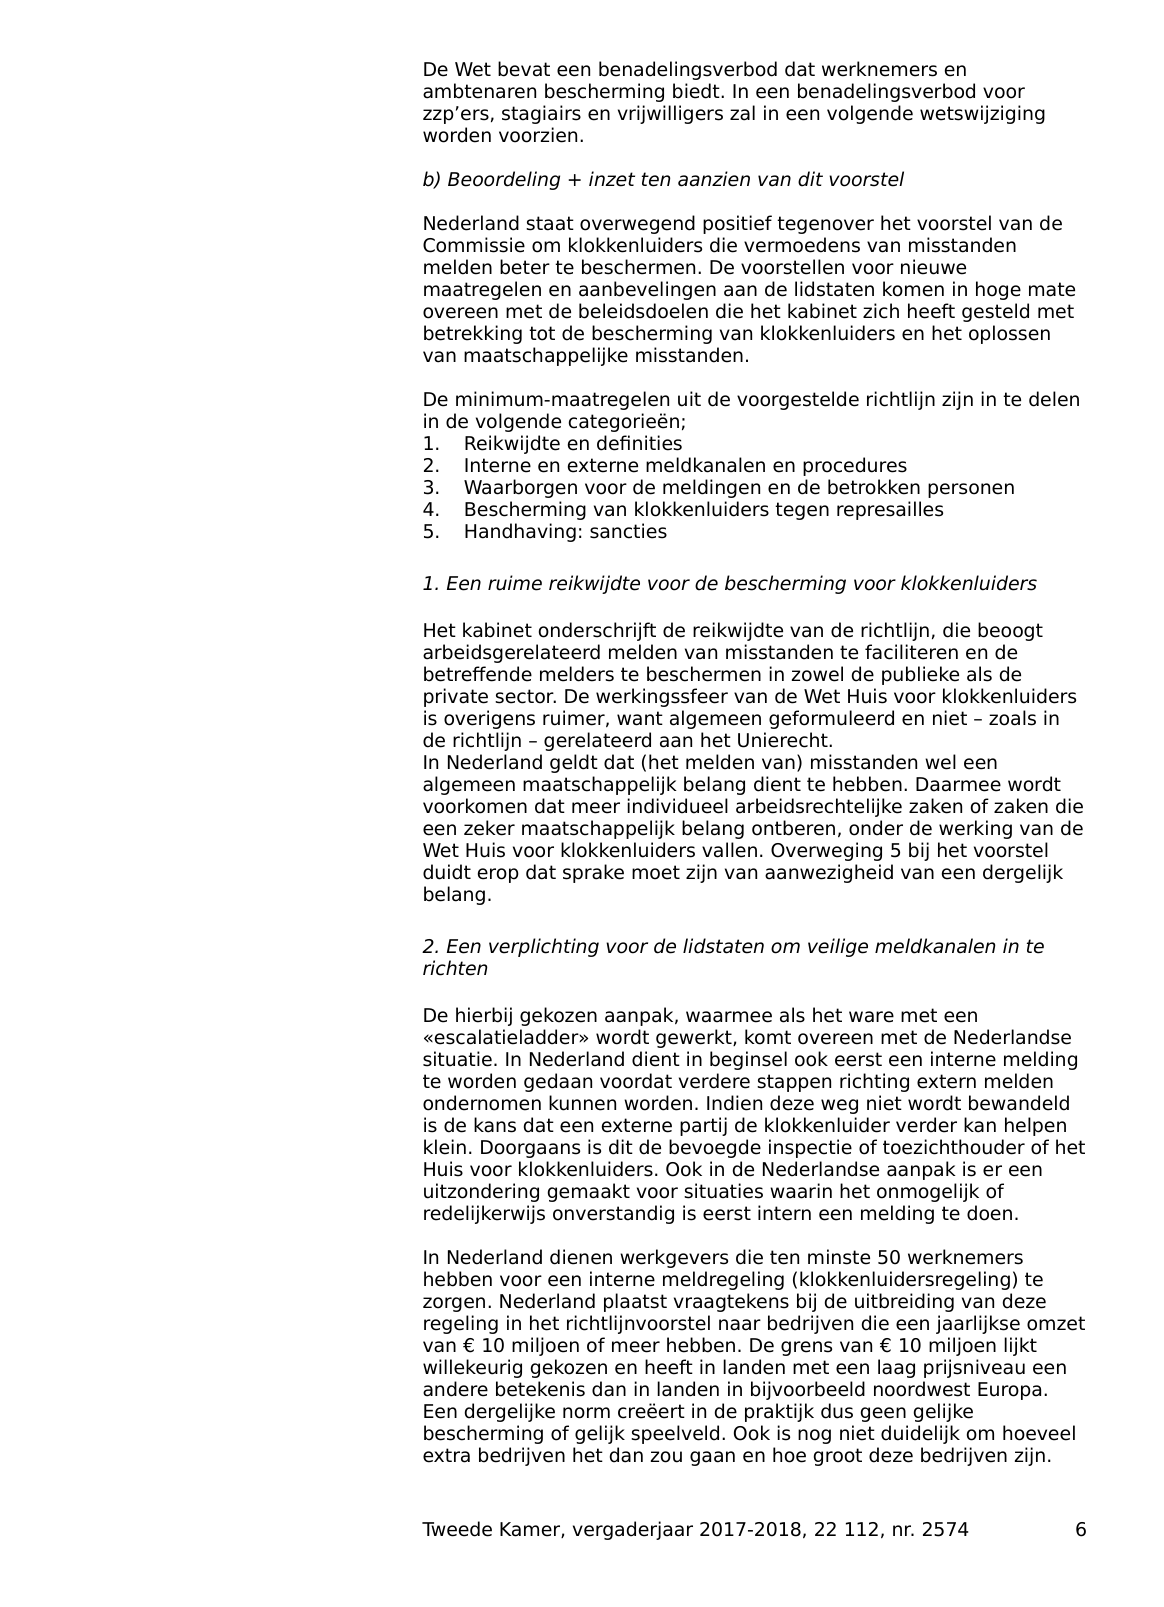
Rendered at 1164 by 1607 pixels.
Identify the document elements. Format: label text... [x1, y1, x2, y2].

subtitle 1. Een ruime reikwijdte voor de bescherming voor klokkenluiders [422, 573, 1087, 595]
subtitle b) Beoordeling + inzet ten aanzien van dit voorstel [422, 169, 1087, 191]
text De Wet bevat een benadelingsverbod dat werknemers en ambtenaren bescherming biedt. In een benadelingsverbod voor zzp’ers, stagiairs en vrijwilligers zal in een volgende wetswijziging worden voorzien. [422, 59, 1087, 147]
text Het kabinet onderschrijft de reikwijdte van de richtlijn, die beoogt arbeidsgerelateerd melden van misstanden te faciliteren en de betreffende melders te beschermen in zowel de publieke als de private sector. De werkingssfeer van de Wet Huis voor klokkenluiders is overigens ruimer, want algemeen geformuleerd en niet – zoals in de richtlijn – gerelateerd aan het Unierecht. [422, 620, 1087, 752]
text 1. Reikwijdte en definities [422, 433, 1087, 455]
text Nederland staat overwegend positief tegenover het voorstel van de Commissie om klokkenluiders die vermoedens van misstanden melden beter te beschermen. De voorstellen voor nieuwe maatregelen en aanbevelingen aan de lidstaten komen in hoge mate overeen met de beleidsdoelen die het kabinet zich heeft gesteld met betrekking tot de bescherming van klokkenluiders en het oplossen van maatschappelijke misstanden. [422, 213, 1087, 367]
text De minimum-maatregelen uit de voorgestelde richtlijn zijn in te delen in de volgende categorieën; [422, 389, 1087, 433]
text De hierbij gekozen aanpak, waarmee als het ware met een «escalatieladder» wordt gewerkt, komt overeen met de Nederlandse situatie. In Nederland dient in beginsel ook eerst een interne melding te worden gedaan voordat verdere stappen richting extern melden ondernomen kunnen worden. Indien deze weg niet wordt bewandeld is de kans dat een externe partij de klokkenluider verder kan helpen klein. Doorgaans is dit de bevoegde inspectie of toezichthouder of het Huis voor klokkenluiders. Ook in de Nederlandse aanpak is er een uitzondering gemaakt voor situaties waarin het onmogelijk of redelijkerwijs onverstandig is eerst intern een melding te doen. [422, 1005, 1087, 1225]
text 5. Handhaving: sancties [422, 521, 1087, 543]
text In Nederland dienen werkgevers die ten minste 50 werknemers hebben voor een interne meldregeling (klokkenluidersregeling) te zorgen. Nederland plaatst vraagtekens bij de uitbreiding van deze regeling in het richtlijnvoorstel naar bedrijven die een jaarlijkse omzet van € 10 miljoen of meer hebben. De grens van € 10 miljoen lijkt willekeurig gekozen en heeft in landen met een laag prijsniveau een andere betekenis dan in landen in bijvoorbeeld noordwest Europa. Een dergelijke norm creëert in de praktijk dus geen gelijke bescherming of gelijk speelveld. Ook is nog niet duidelijk om hoeveel extra bedrijven het dan zou gaan en hoe groot deze bedrijven zijn. [422, 1247, 1087, 1467]
text In Nederland geldt dat (het melden van) misstanden wel een algemeen maatschappelijk belang dient te hebben. Daarmee wordt voorkomen dat meer individueel arbeidsrechtelijke zaken of zaken die een zeker maatschappelijk belang ontberen, onder de werking van de Wet Huis voor klokkenluiders vallen. Overweging 5 bij het voorstel duidt erop dat sprake moet zijn van aanwezigheid van een dergelijk belang. [422, 752, 1087, 906]
subtitle 2. Een verplichting voor de lidstaten om veilige meldkanalen in te richten [422, 936, 1087, 980]
text 4. Bescherming van klokkenluiders tegen represailles [422, 499, 1087, 521]
text 2. Interne en externe meldkanalen en procedures [422, 455, 1087, 477]
text 3. Waarborgen voor de meldingen en de betrokken personen [422, 477, 1087, 499]
